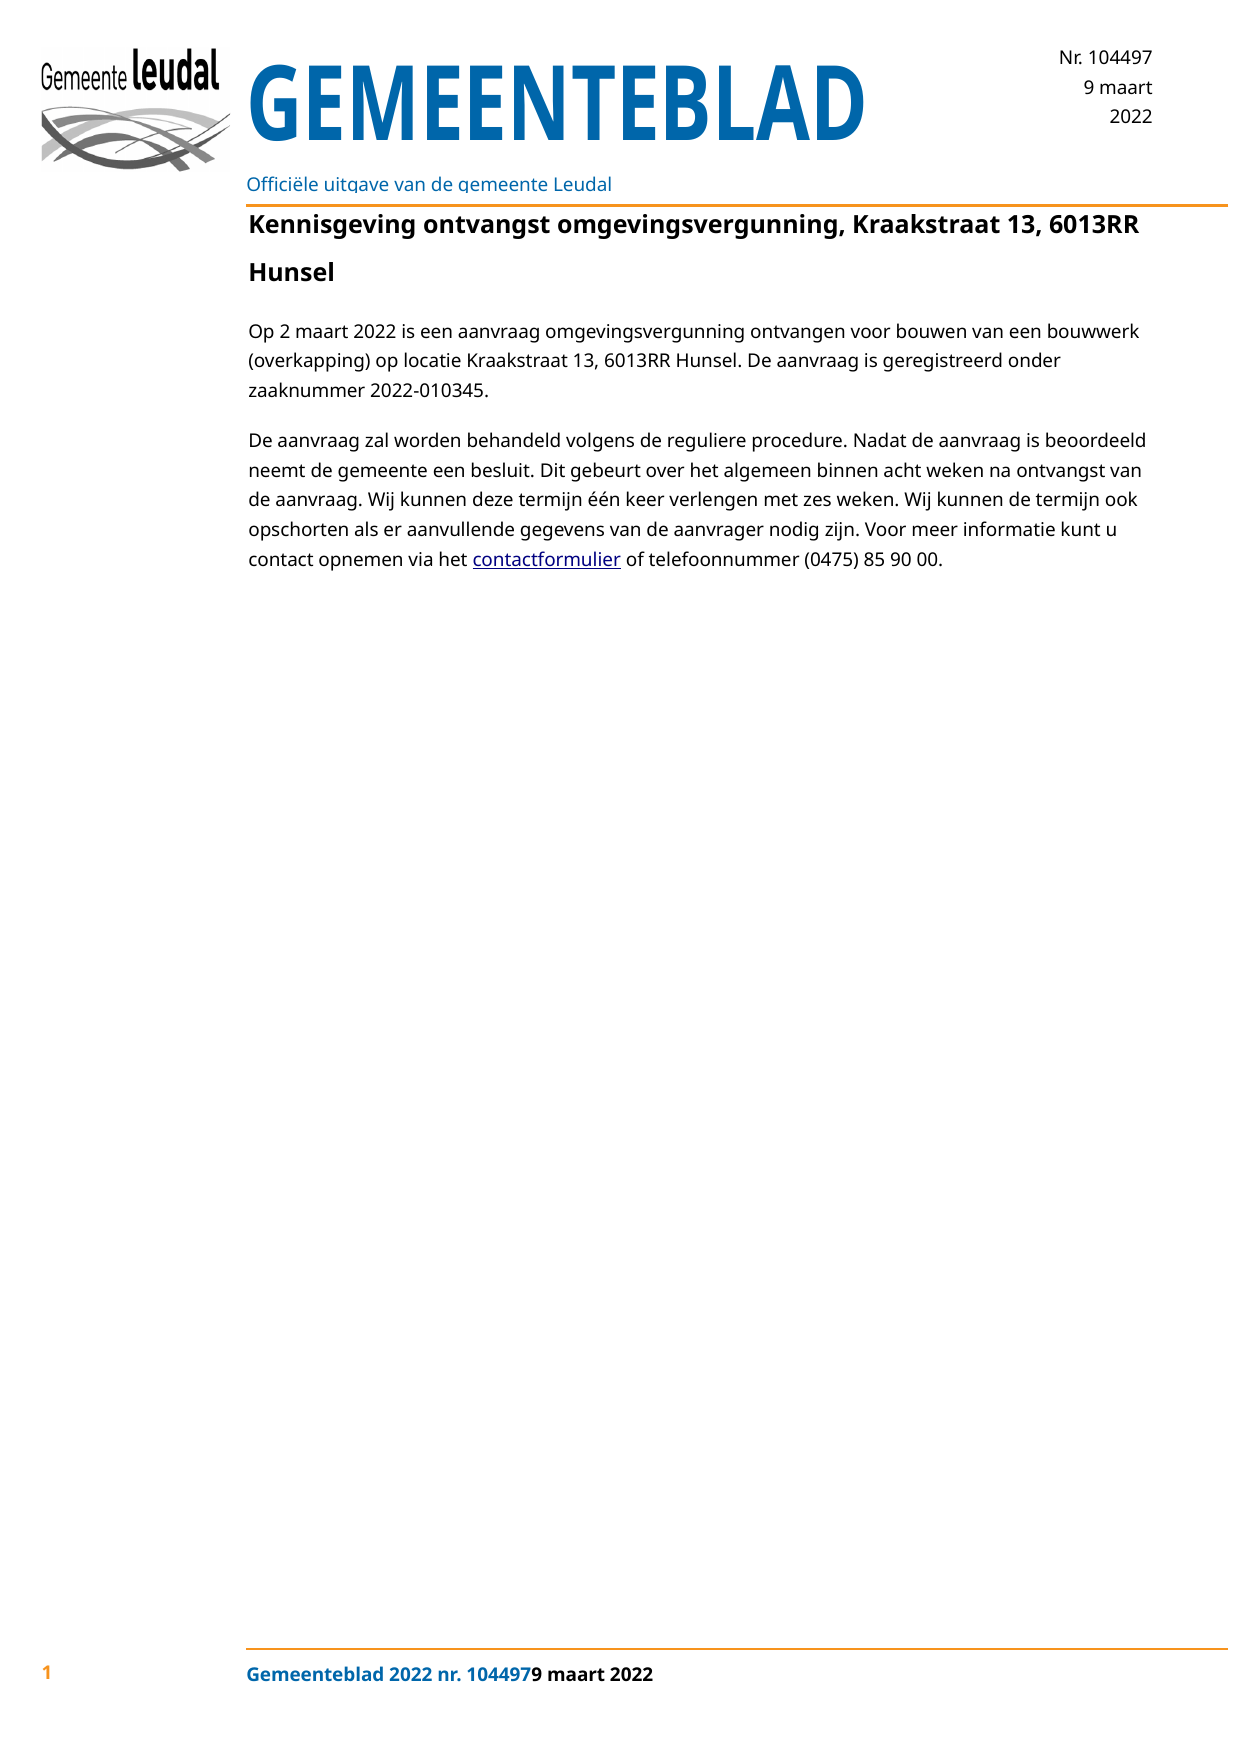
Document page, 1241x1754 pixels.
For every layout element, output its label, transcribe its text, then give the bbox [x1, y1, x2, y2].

text De aanvraag zal worden behandeld volgens de reguliere procedure. Nadat de aanvraag is beoordeeld neemt de gemeente een besluit. Dit gebeurt over het algemeen binnen acht weken na ontvangst van de aanvraag. Wij kunnen deze termijn één keer verlengen met zes weken. Wij kunnen de termijn ook opschorten als er aanvullende gegevens van de aanvrager nodig zijn. Voor meer informatie kunt u contact opnemen via het contactformulier of telefoonnummer (0475) 85 90 00. [248, 427, 1152, 572]
text Kennisgeving ontvangst omgevingsvergunning, Kraakstraat 13, 6013RR Hunsel [248, 207, 1152, 288]
text Op 2 maart 2022 is een aanvraag omgevingsvergunning ontvangen voor bouwen van een bouwwerk (overkapping) op locatie Kraakstraat 13, 6013RR Hunsel. De aanvraag is geregistreerd onder zaaknummer 2022-010345. [248, 318, 1152, 403]
picture [41, 47, 231, 172]
